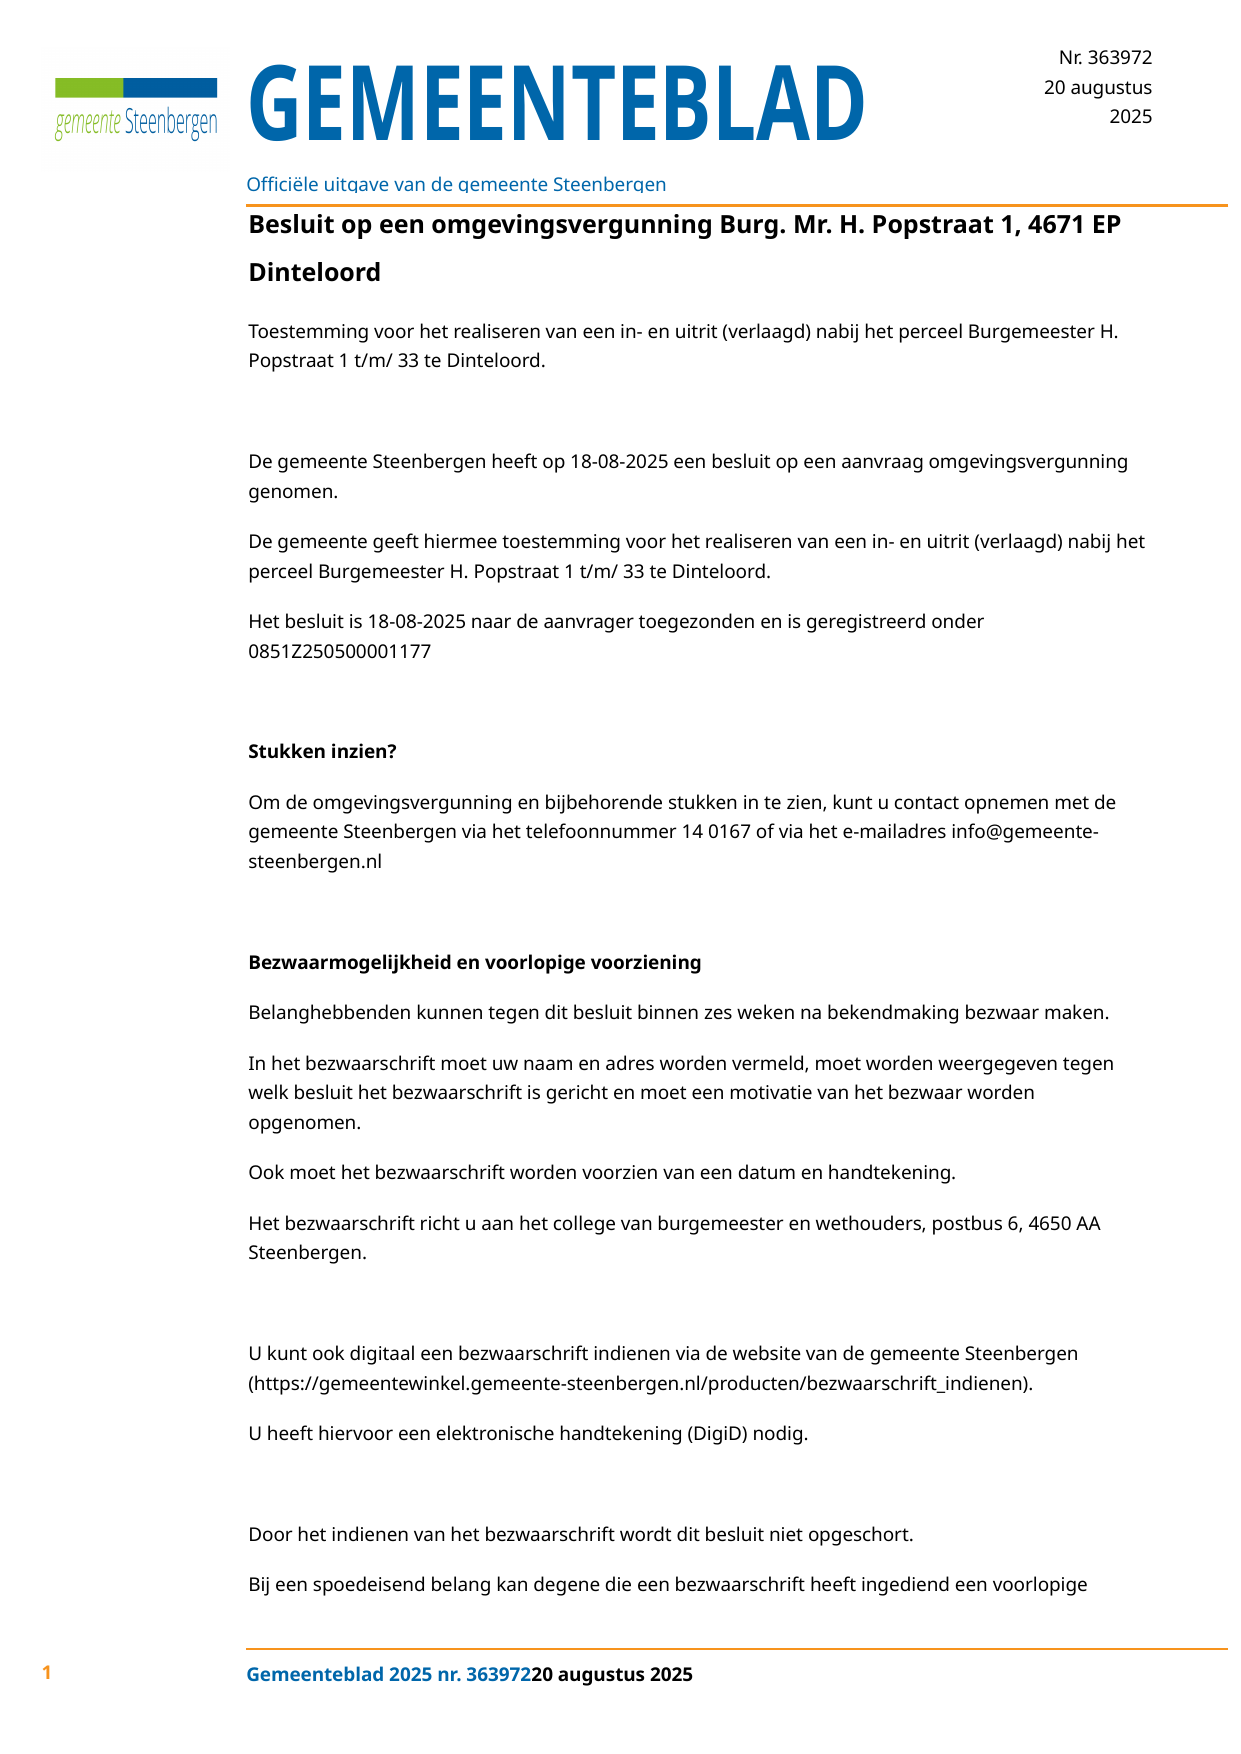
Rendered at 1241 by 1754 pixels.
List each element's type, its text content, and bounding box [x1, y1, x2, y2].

text U kunt ook digitaal een bezwaarschrift indienen via de website van de gemeente Steenbergen (https://gemeentewinkel.gemeente-steenbergen.nl/producten/bezwaarschrift_indienen). [248, 1340, 1152, 1396]
text Belanghebbenden kunnen tegen dit besluit binnen zes weken na bekendmaking bezwaar maken. [248, 999, 1152, 1025]
picture [41, 47, 231, 172]
text Om de omgevingsvergunning en bijbehorende stukken in te zien, kunt u contact opnemen met de gemeente Steenbergen via het telefoonnummer 14 0167 of via het e-mailadres info@gemeente-steenbergen.nl [248, 789, 1152, 874]
text In het bezwaarschrift moet uw naam en adres worden vermeld, moet worden weergegeven tegen welk besluit het bezwaarschrift is gericht en moet een motivatie van het bezwaar worden opgenomen. [248, 1050, 1152, 1135]
text Toestemming voor het realiseren van een in- en uitrit (verlaagd) nabij het perceel Burgemeester H. Popstraat 1 t/m/ 33 te Dinteloord. [248, 318, 1152, 373]
text De gemeente Steenbergen heeft op 18-08-2025 een besluit op een aanvraag omgevingsvergunning genomen. [248, 448, 1152, 504]
text Ook moet het bezwaarschrift worden voorzien van een datum en handtekening. [248, 1159, 1152, 1185]
text U heeft hiervoor een elektronische handtekening (DigiD) nodig. [248, 1420, 1152, 1446]
text Stukken inzien? [248, 739, 1152, 764]
text Het besluit is 18-08-2025 naar de aanvrager toegezonden en is geregistreerd onder 0851Z250500001177 [248, 608, 1152, 664]
text Bij een spoedeisend belang kan degene die een bezwaarschrift heeft ingediend een voorlopige [248, 1572, 1152, 1597]
text Het bezwaarschrift richt u aan het college van burgemeester en wethouders, postbus 6, 4650 AA Steenbergen. [248, 1210, 1152, 1265]
text Besluit op een omgevingsvergunning Burg. Mr. H. Popstraat 1, 4671 EP Dinteloord [248, 207, 1152, 288]
text Bezwaarmogelijkheid en voorlopige voorziening [248, 949, 1152, 975]
text Door het indienen van het bezwaarschrift wordt dit besluit niet opgeschort. [248, 1521, 1152, 1547]
text De gemeente geeft hiermee toestemming voor het realiseren van een in- en uitrit (verlaagd) nabij het perceel Burgemeester H. Popstraat 1 t/m/ 33 te Dinteloord. [248, 528, 1152, 584]
